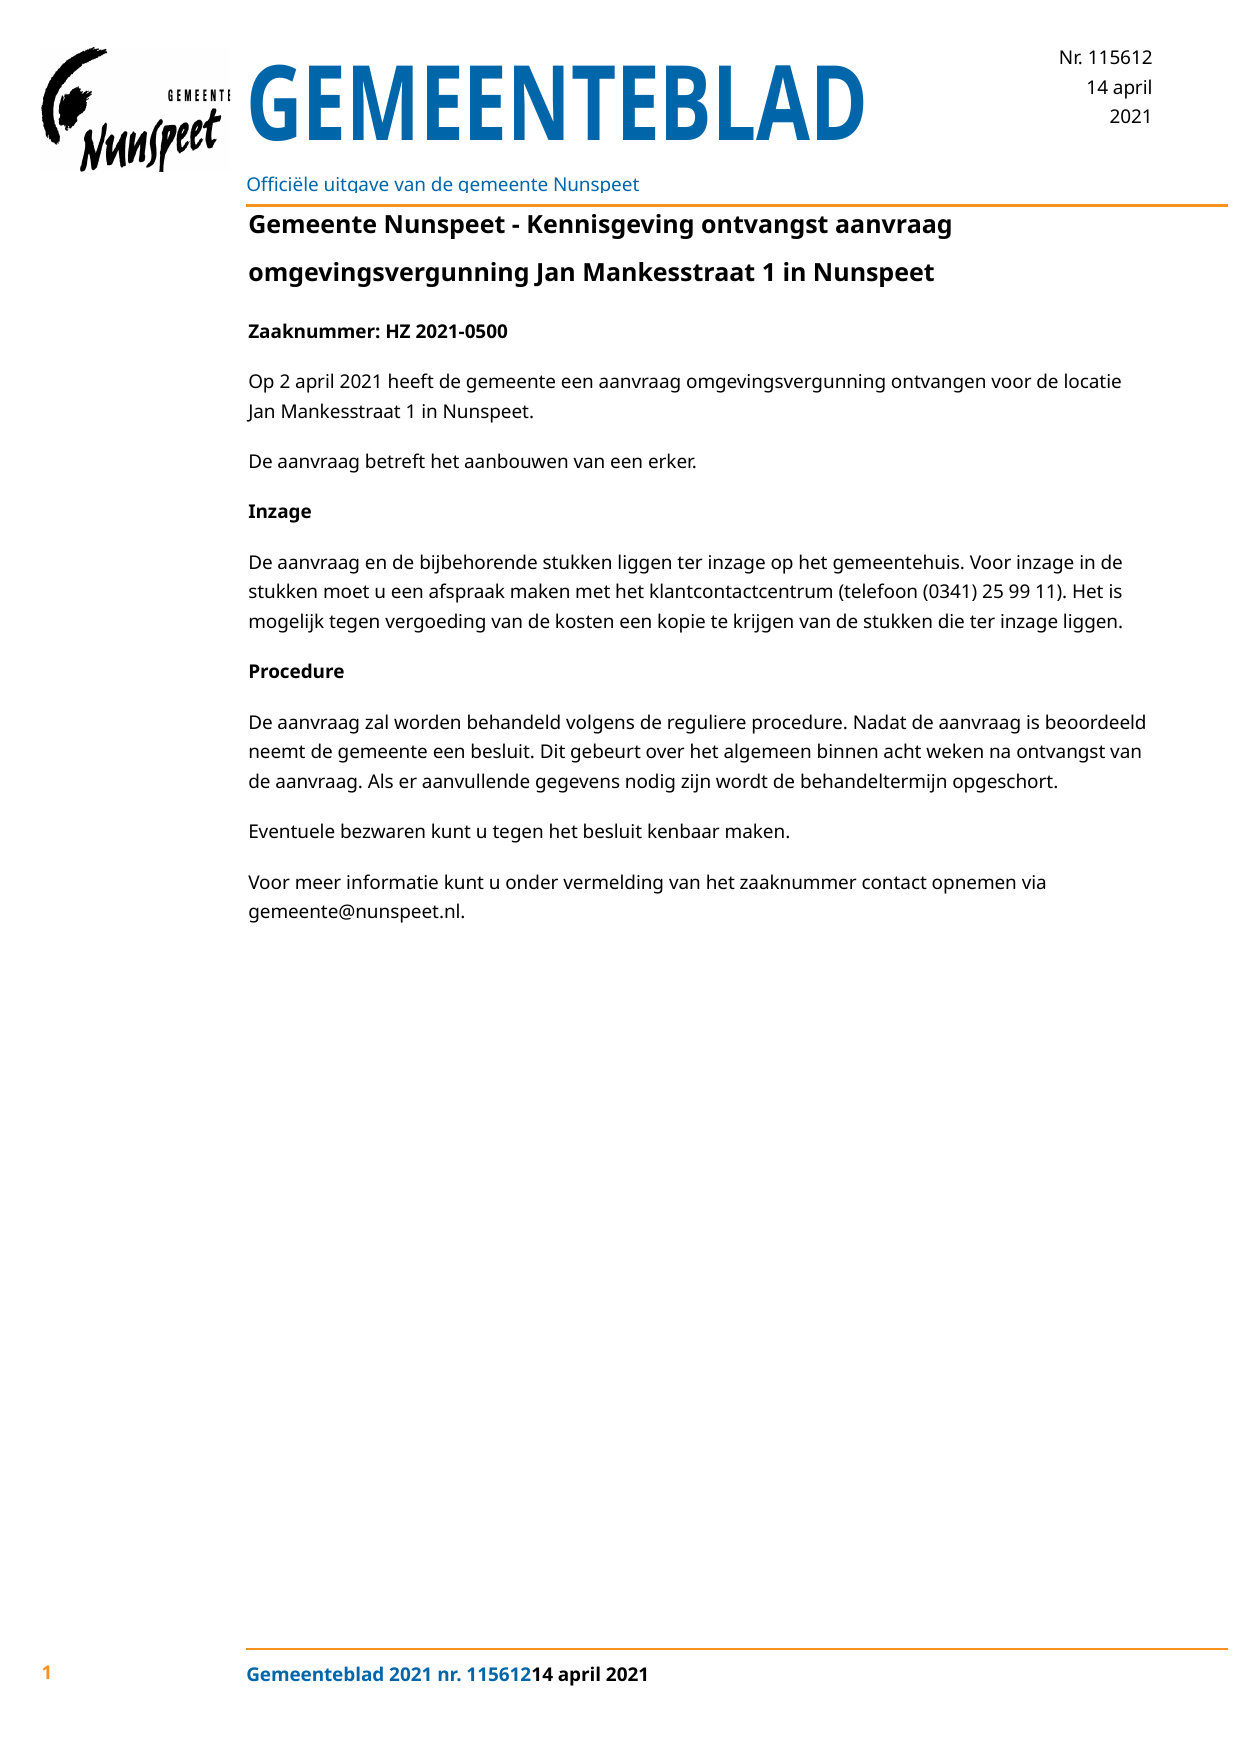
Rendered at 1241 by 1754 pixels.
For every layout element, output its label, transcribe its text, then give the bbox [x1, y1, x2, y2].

text Gemeente Nunspeet - Kennisgeving ontvangst aanvraag omgevingsvergunning Jan Mankesstraat 1 in Nunspeet [248, 207, 1152, 288]
text De aanvraag betreft het aanbouwen van een erker. [248, 448, 1152, 474]
text Voor meer informatie kunt u onder vermelding van het zaaknummer contact opnemen via gemeente@nunspeet.nl. [248, 869, 1152, 924]
picture [41, 47, 231, 172]
text Eventuele bezwaren kunt u tegen het besluit kenbaar maken. [248, 819, 1152, 844]
text De aanvraag en de bijbehorende stukken liggen ter inzage op het gemeentehuis. Voor inzage in de stukken moet u een afspraak maken met het klantcontactcentrum (telefoon (0341) 25 99 11). Het is mogelijk tegen vergoeding van de kosten een kopie te krijgen van de stukken die ter inzage liggen. [248, 549, 1152, 634]
text De aanvraag zal worden behandeld volgens de reguliere procedure. Nadat de aanvraag is beoordeeld neemt de gemeente een besluit. Dit gebeurt over het algemeen binnen acht weken na ontvangst van de aanvraag. Als er aanvullende gegevens nodig zijn wordt de behandeltermijn opgeschort. [248, 709, 1152, 794]
text Op 2 april 2021 heeft de gemeente een aanvraag omgevingsvergunning ontvangen voor de locatie Jan Mankesstraat 1 in Nunspeet. [248, 368, 1152, 424]
text Procedure [248, 659, 1152, 684]
text Zaaknummer: HZ 2021-0500 [248, 318, 1152, 344]
text Inzage [248, 499, 1152, 524]
